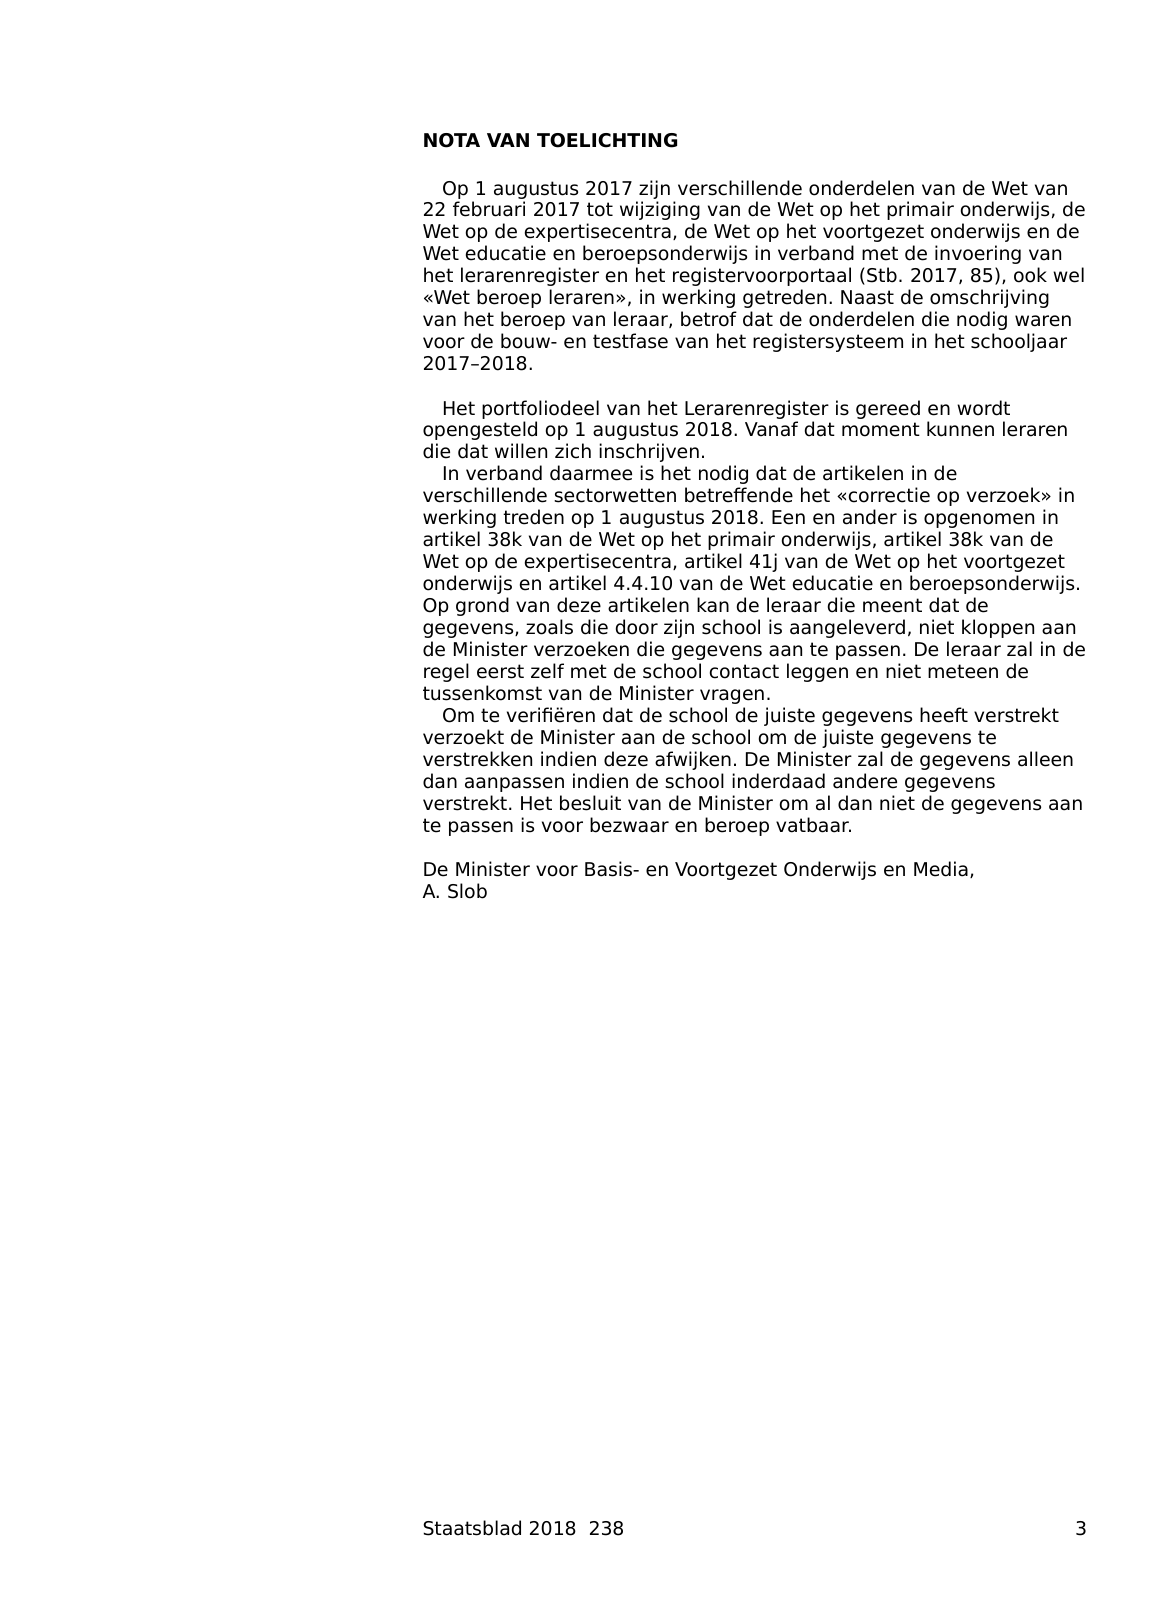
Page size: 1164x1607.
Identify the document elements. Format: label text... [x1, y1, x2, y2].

text Het portfoliodeel van het Lerarenregister is gereed en wordt opengesteld op 1 augustus 2018. Vanaf dat moment kunnen leraren die dat willen zich inschrijven. [422, 397, 1087, 463]
text Om te verifiëren dat de school de juiste gegevens heeft verstrekt verzoekt de Minister aan de school om de juiste gegevens te verstrekken indien deze afwijken. De Minister zal de gegevens alleen dan aanpassen indien de school inderdaad andere gegevens verstrekt. Het besluit van de Minister om al dan niet de gegevens aan te passen is voor bezwaar en beroep vatbaar. [422, 705, 1087, 837]
text De Minister voor Basis- en Voortgezet Onderwijs en Media, A. Slob [422, 859, 1087, 903]
text Op 1 augustus 2017 zijn verschillende onderdelen van de Wet van 22 februari 2017 tot wijziging van de Wet op het primair onderwijs, de Wet op de expertisecentra, de Wet op het voortgezet onderwijs en de Wet educatie en beroepsonderwijs in verband met de invoering van het lerarenregister en het registervoorportaal (Stb. 2017, 85), ook wel «Wet beroep leraren», in werking getreden. Naast de omschrijving van het beroep van leraar, betrof dat de onderdelen die nodig waren voor de bouw- en testfase van het registersysteem in het schooljaar 2017–2018. [422, 177, 1087, 375]
text In verband daarmee is het nodig dat de artikelen in de verschillende sectorwetten betreffende het «correctie op verzoek» in werking treden op 1 augustus 2018. Een en ander is opgenomen in artikel 38k van de Wet op het primair onderwijs, artikel 38k van de Wet op de expertisecentra, artikel 41j van de Wet op het voortgezet onderwijs en artikel 4.4.10 van de Wet educatie en beroepsonderwijs. Op grond van deze artikelen kan de leraar die meent dat de gegevens, zoals die door zijn school is aangeleverd, niet kloppen aan de Minister verzoeken die gegevens aan te passen. De leraar zal in de regel eerst zelf met de school contact leggen en niet meteen de tussenkomst van de Minister vragen. [422, 463, 1087, 705]
subtitle NOTA VAN TOELICHTING [422, 130, 1087, 152]
